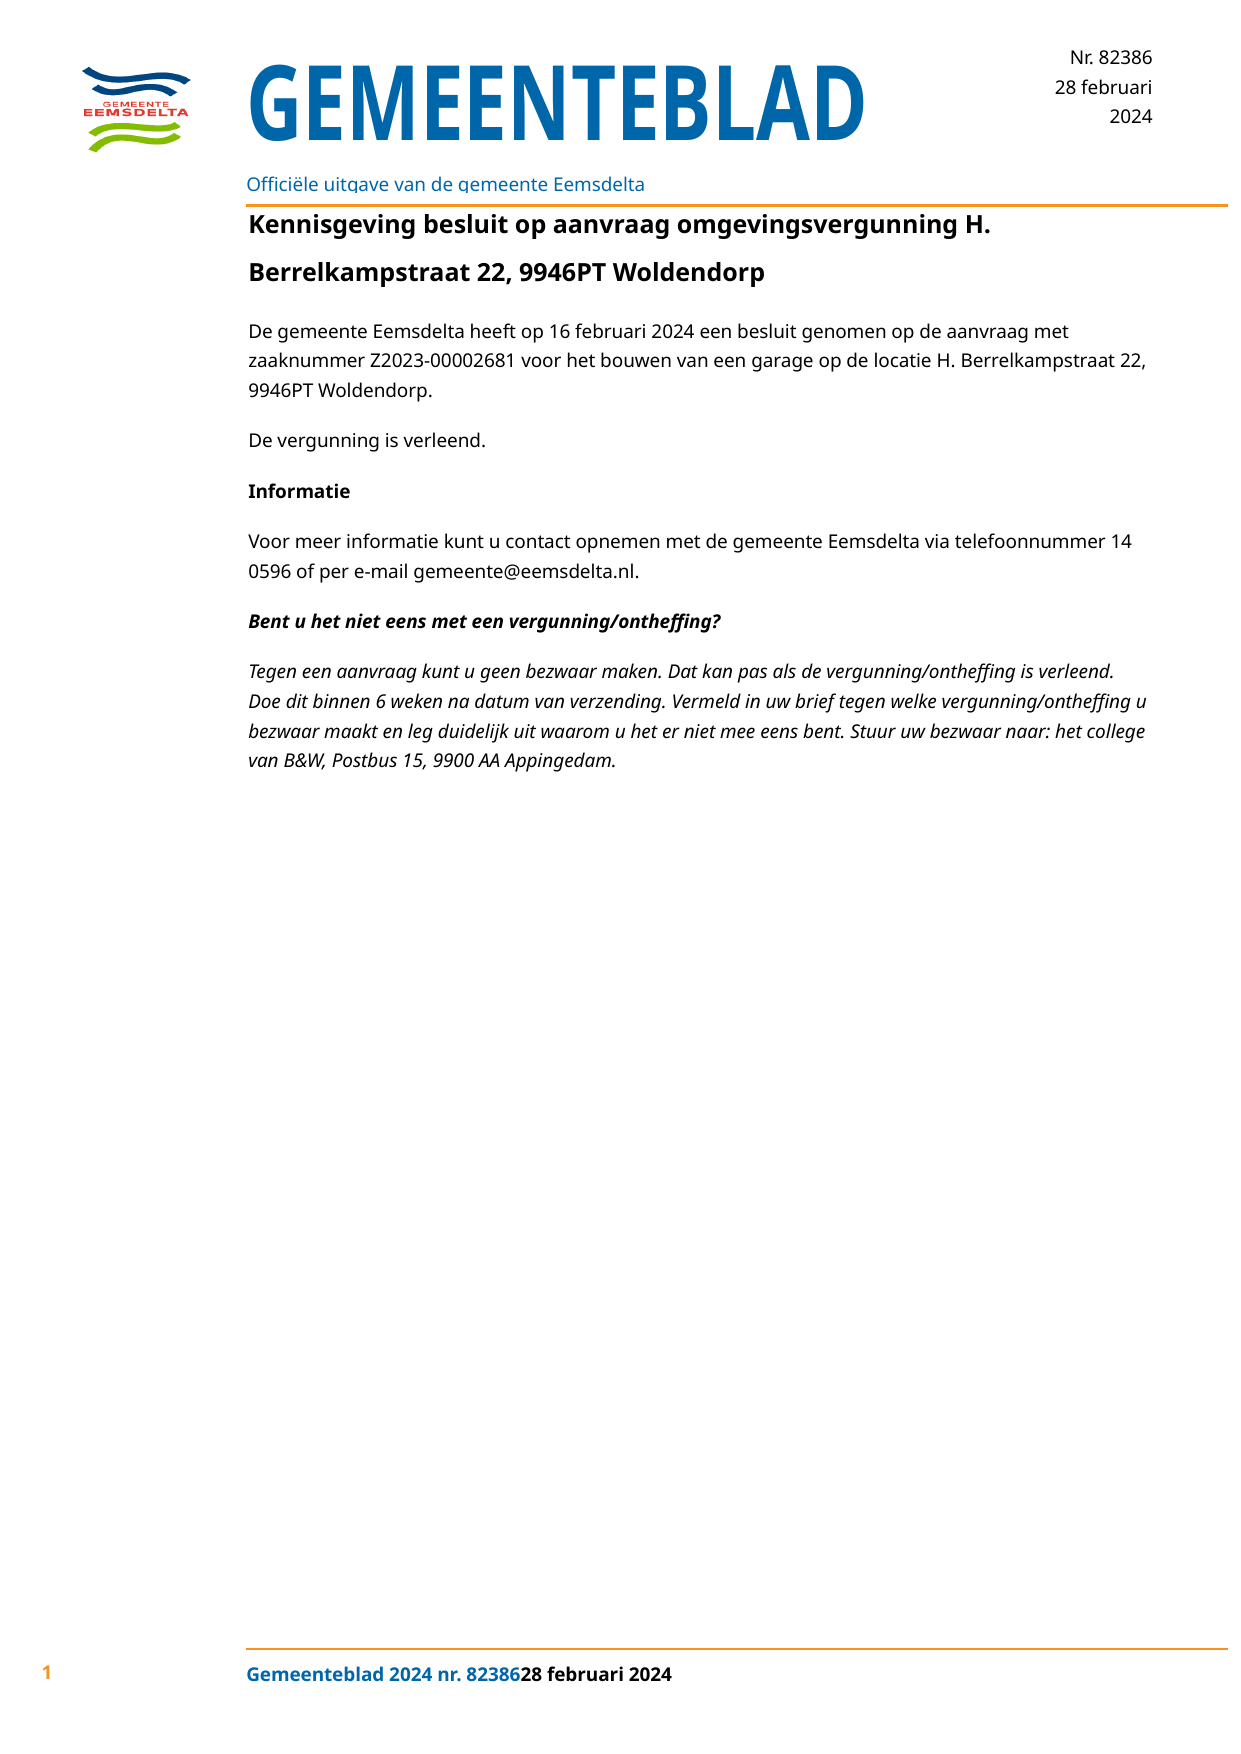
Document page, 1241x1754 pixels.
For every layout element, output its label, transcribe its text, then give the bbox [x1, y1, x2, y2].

picture [41, 47, 231, 172]
text De vergunning is verleend. [248, 427, 1152, 453]
text Kennisgeving besluit op aanvraag omgevingsvergunning H. Berrelkampstraat 22, 9946PT Woldendorp [248, 207, 1152, 288]
text Informatie [248, 478, 1152, 504]
text Bent u het niet eens met een vergunning/ontheffing? [248, 608, 1152, 634]
text De gemeente Eemsdelta heeft op 16 februari 2024 een besluit genomen op de aanvraag met zaaknummer Z2023-00002681 voor het bouwen van een garage op de locatie H. Berrelkampstraat 22, 9946PT Woldendorp. [248, 318, 1152, 403]
text Tegen een aanvraag kunt u geen bezwaar maken. Dat kan pas als de vergunning/ontheffing is verleend. Doe dit binnen 6 weken na datum van verzending. Vermeld in uw brief tegen welke vergunning/ontheffing u bezwaar maakt en leg duidelijk uit waarom u het er niet mee eens bent. Stuur uw bezwaar naar: het college van B&W, Postbus 15, 9900 AA Appingedam. [248, 659, 1152, 773]
text Voor meer informatie kunt u contact opnemen met de gemeente Eemsdelta via telefoonnummer 14 0596 of per e-mail gemeente@eemsdelta.nl. [248, 528, 1152, 584]
